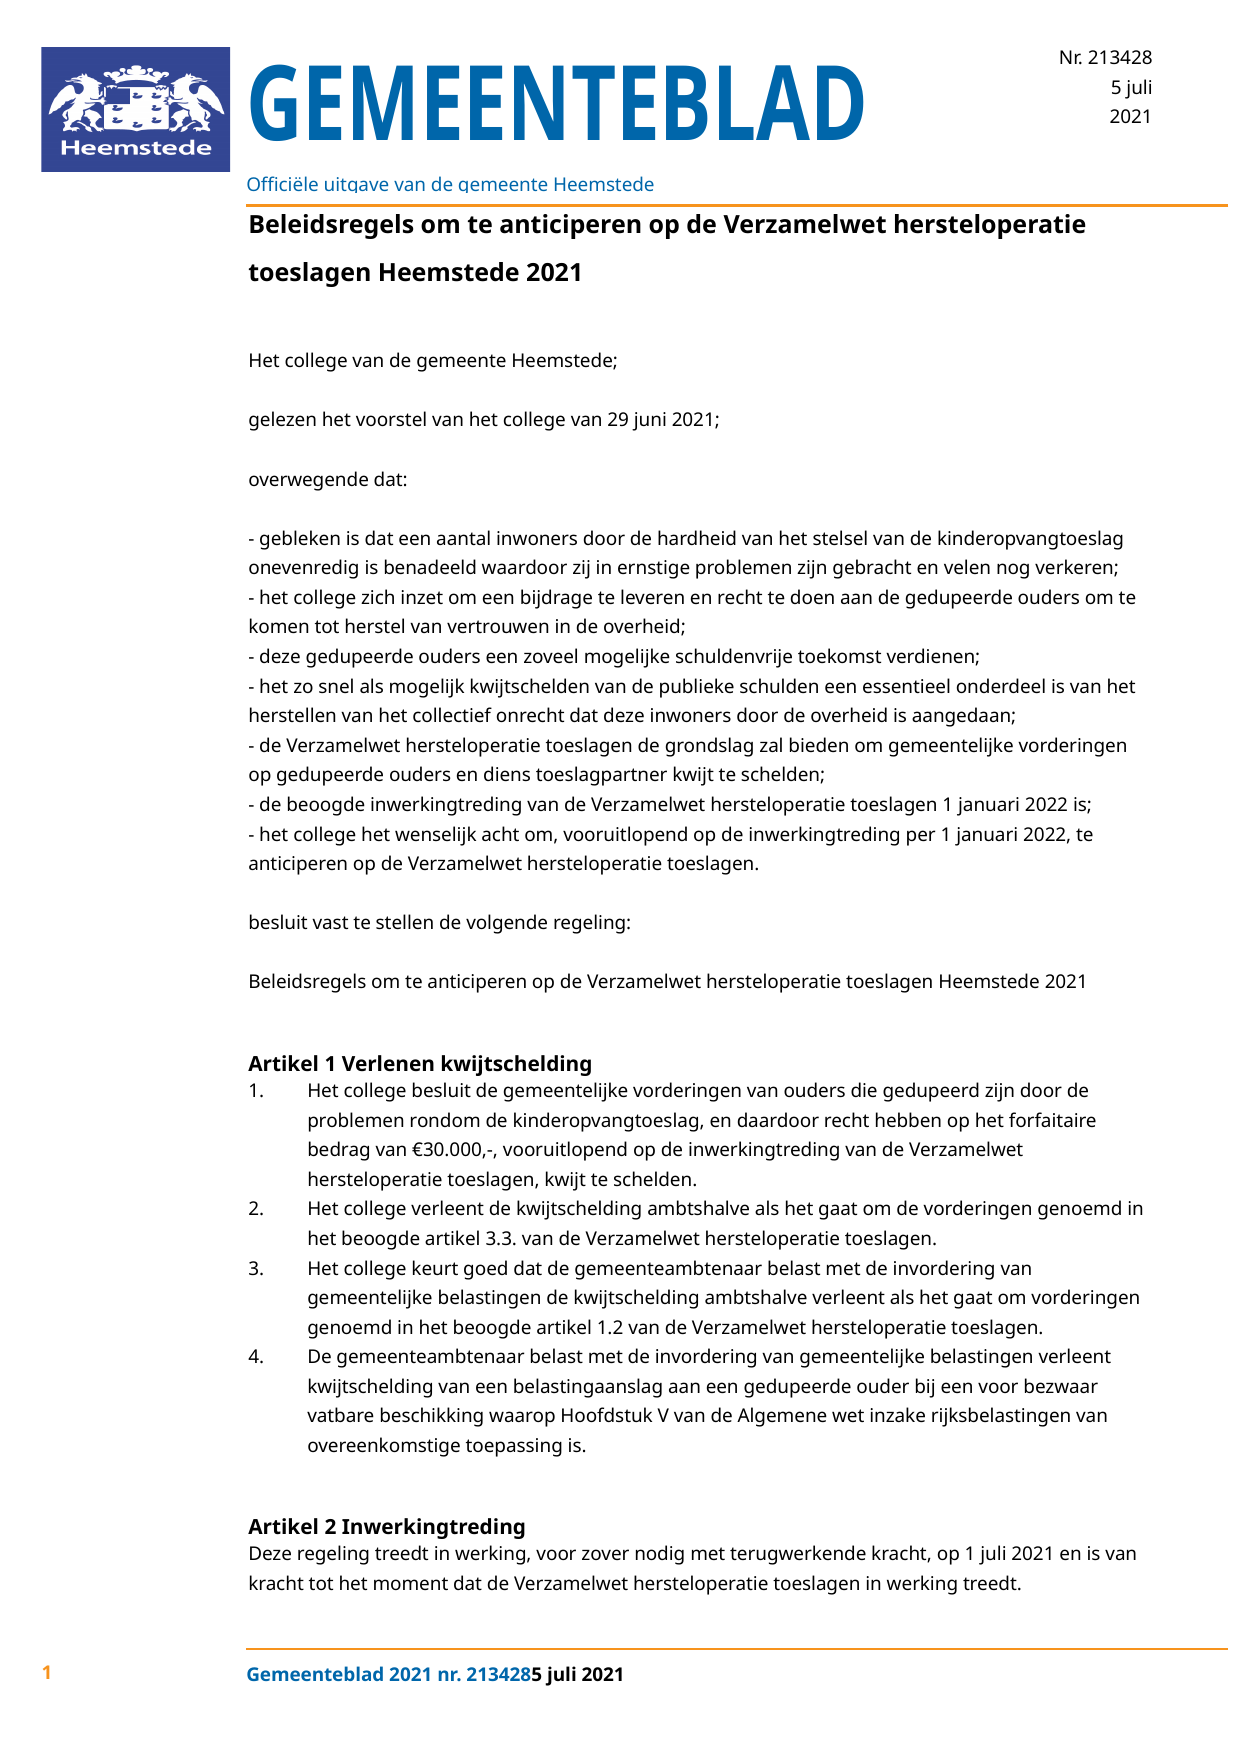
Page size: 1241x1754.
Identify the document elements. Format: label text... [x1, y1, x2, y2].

text - gebleken is dat een aantal inwoners door de hardheid van het stelsel van de kinderopvangtoeslag onevenredig is benadeeld waardoor zij in ernstige problemen zijn gebracht en velen nog verkeren; [248, 525, 1152, 580]
list Het college keurt goed dat de gemeenteambtenaar belast met de invordering van gemeentelijke belastingen de kwijtschelding ambtshalve verleent als het gaat om vorderingen genoemd in het beoogde artikel 1.2 van de Verzamelwet hersteloperatie toeslagen. [248, 1255, 1152, 1339]
text Artikel 1 Verlenen kwijtschelding [248, 1049, 1152, 1077]
text - het zo snel als mogelijk kwijtschelden van de publieke schulden een essentieel onderdeel is van het herstellen van het collectief onrecht dat deze inwoners door de overheid is aangedaan; [248, 673, 1152, 728]
text Beleidsregels om te anticiperen op de Verzamelwet hersteloperatie toeslagen Heemstede 2021 [248, 969, 1152, 994]
text Beleidsregels om te anticiperen op de Verzamelwet hersteloperatie toeslagen Heemstede 2021 [248, 207, 1152, 288]
text besluit vast te stellen de volgende regeling: [248, 909, 1152, 935]
picture [41, 47, 231, 172]
text - het college zich inzet om een bijdrage te leveren en recht te doen aan de gedupeerde ouders om te komen tot herstel van vertrouwen in de overheid; [248, 584, 1152, 639]
text Artikel 2 Inwerkingtreding [248, 1512, 1152, 1541]
text overwegende dat: [248, 466, 1152, 492]
list Het college besluit de gemeentelijke vorderingen van ouders die gedupeerd zijn door de problemen rondom de kinderopvangtoeslag, en daardoor recht hebben op het forfaitaire bedrag van €30.000,-, vooruitlopend op de inwerkingtreding van de Verzamelwet hersteloperatie toeslagen, kwijt te schelden. [248, 1077, 1152, 1192]
text gelezen het voorstel van het college van 29 juni 2021; [248, 407, 1152, 432]
list De gemeenteambtenaar belast met de invordering van gemeentelijke belastingen verleent kwijtschelding van een belastingaanslag aan een gedupeerde ouder bij een voor bezwaar vatbare beschikking waarop Hoofdstuk V van de Algemene wet inzake rijksbelastingen van overeenkomstige toepassing is. [248, 1343, 1152, 1458]
text Deze regeling treedt in werking, voor zover nodig met terugwerkende kracht, op 1 juli 2021 en is van kracht tot het moment dat de Verzamelwet hersteloperatie toeslagen in werking treedt. [248, 1541, 1152, 1596]
text - deze gedupeerde ouders een zoveel mogelijke schuldenvrije toekomst verdienen; [248, 643, 1152, 669]
list Het college verleent de kwijtschelding ambtshalve als het gaat om de vorderingen genoemd in het beoogde artikel 3.3. van de Verzamelwet hersteloperatie toeslagen. [248, 1196, 1152, 1251]
text - het college het wenselijk acht om, vooruitlopend op de inwerkingtreding per 1 januari 2022, te anticiperen op de Verzamelwet hersteloperatie toeslagen. [248, 821, 1152, 876]
text - de Verzamelwet hersteloperatie toeslagen de grondslag zal bieden om gemeentelijke vorderingen op gedupeerde ouders en diens toeslagpartner kwijt te schelden; [248, 732, 1152, 787]
text - de beoogde inwerkingtreding van de Verzamelwet hersteloperatie toeslagen 1 januari 2022 is; [248, 791, 1152, 817]
text Het college van de gemeente Heemstede; [248, 347, 1152, 373]
